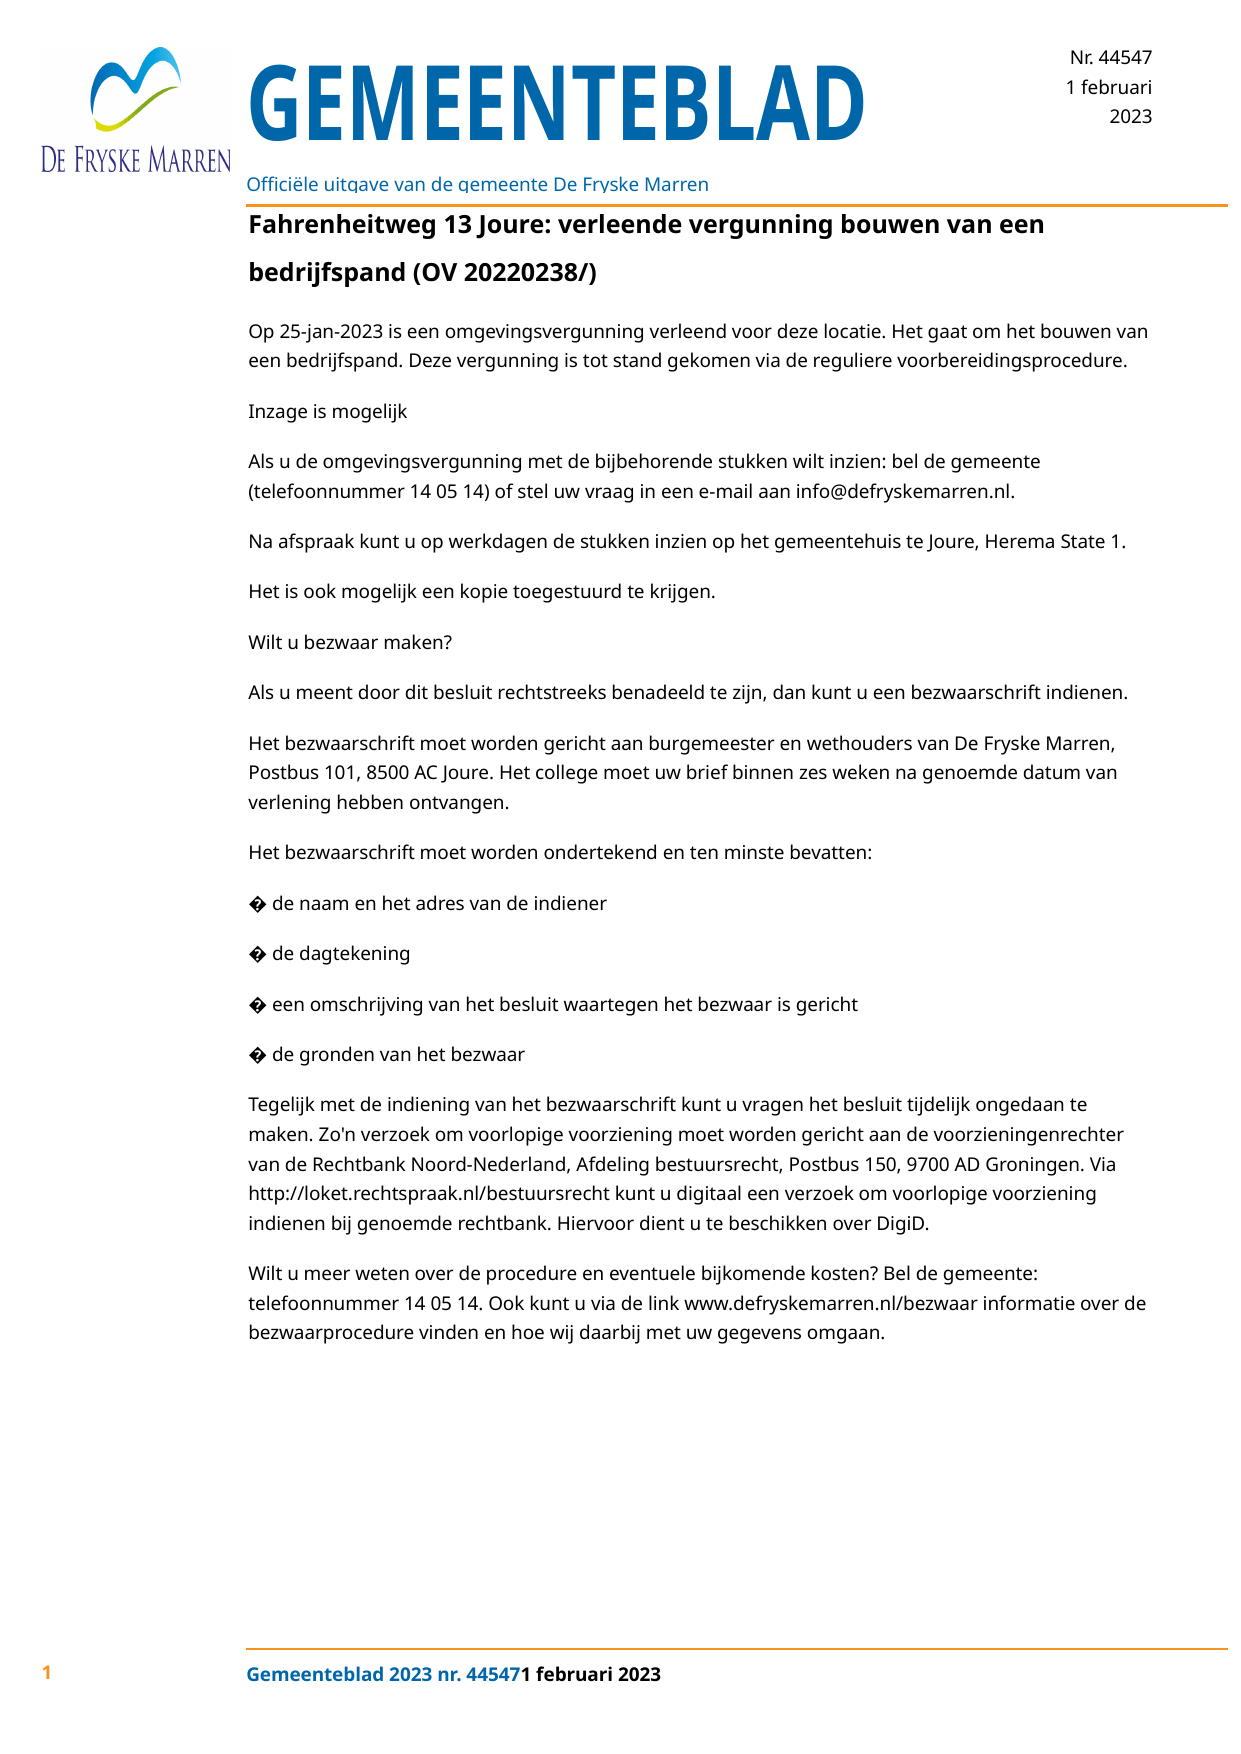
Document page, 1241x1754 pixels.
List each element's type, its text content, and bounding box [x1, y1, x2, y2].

text Het bezwaarschrift moet worden gericht aan burgemeester en wethouders van De Fryske Marren, Postbus 101, 8500 AC Joure. Het college moet uw brief binnen zes weken na genoemde datum van verlening hebben ontvangen. [248, 730, 1152, 815]
text Als u meent door dit besluit rechtstreeks benadeeld te zijn, dan kunt u een bezwaarschrift indienen. [248, 679, 1152, 705]
text � een omschrijving van het besluit waartegen het bezwaar is gericht [248, 991, 1152, 1017]
text Wilt u meer weten over de procedure en eventuele bijkomende kosten? Bel de gemeente: telefoonnummer 14 05 14. Ook kunt u via de link www.defryskemarren.nl/bezwaar informatie over de bezwaarprocedure vinden en hoe wij daarbij met uw gegevens omgaan. [248, 1260, 1152, 1345]
text Fahrenheitweg 13 Joure: verleende vergunning bouwen van een bedrijfspand (OV 20220238/) [248, 207, 1152, 288]
text Als u de omgevingsvergunning met de bijbehorende stukken wilt inzien: bel de gemeente (telefoonnummer 14 05 14) of stel uw vraag in een e-mail aan info@defryskemarren.nl. [248, 448, 1152, 504]
text Het bezwaarschrift moet worden ondertekend en ten minste bevatten: [248, 839, 1152, 865]
text Het is ook mogelijk een kopie toegestuurd te krijgen. [248, 579, 1152, 604]
picture [41, 47, 231, 172]
text � de dagtekening [248, 940, 1152, 966]
text Tegelijk met de indiening van het bezwaarschrift kunt u vragen het besluit tijdelijk ongedaan te maken. Zo'n verzoek om voorlopige voorziening moet worden gericht aan de voorzieningenrechter van de Rechtbank Noord-Nederland, Afdeling bestuursrecht, Postbus 150, 9700 AD Groningen. Via http://loket.rechtspraak.nl/bestuursrecht kunt u digitaal een verzoek om voorlopige voorziening indienen bij genoemde rechtbank. Hiervoor dient u te beschikken over DigiD. [248, 1092, 1152, 1236]
text Na afspraak kunt u op werkdagen de stukken inzien op het gemeentehuis te Joure, Herema State 1. [248, 528, 1152, 554]
text Op 25-jan-2023 is een omgevingsvergunning verleend voor deze locatie. Het gaat om het bouwen van een bedrijfspand. Deze vergunning is tot stand gekomen via de reguliere voorbereidingsprocedure. [248, 318, 1152, 373]
text Inzage is mogelijk [248, 398, 1152, 424]
text Wilt u bezwaar maken? [248, 629, 1152, 655]
text � de gronden van het bezwaar [248, 1041, 1152, 1067]
text � de naam en het adres van de indiener [248, 890, 1152, 916]
